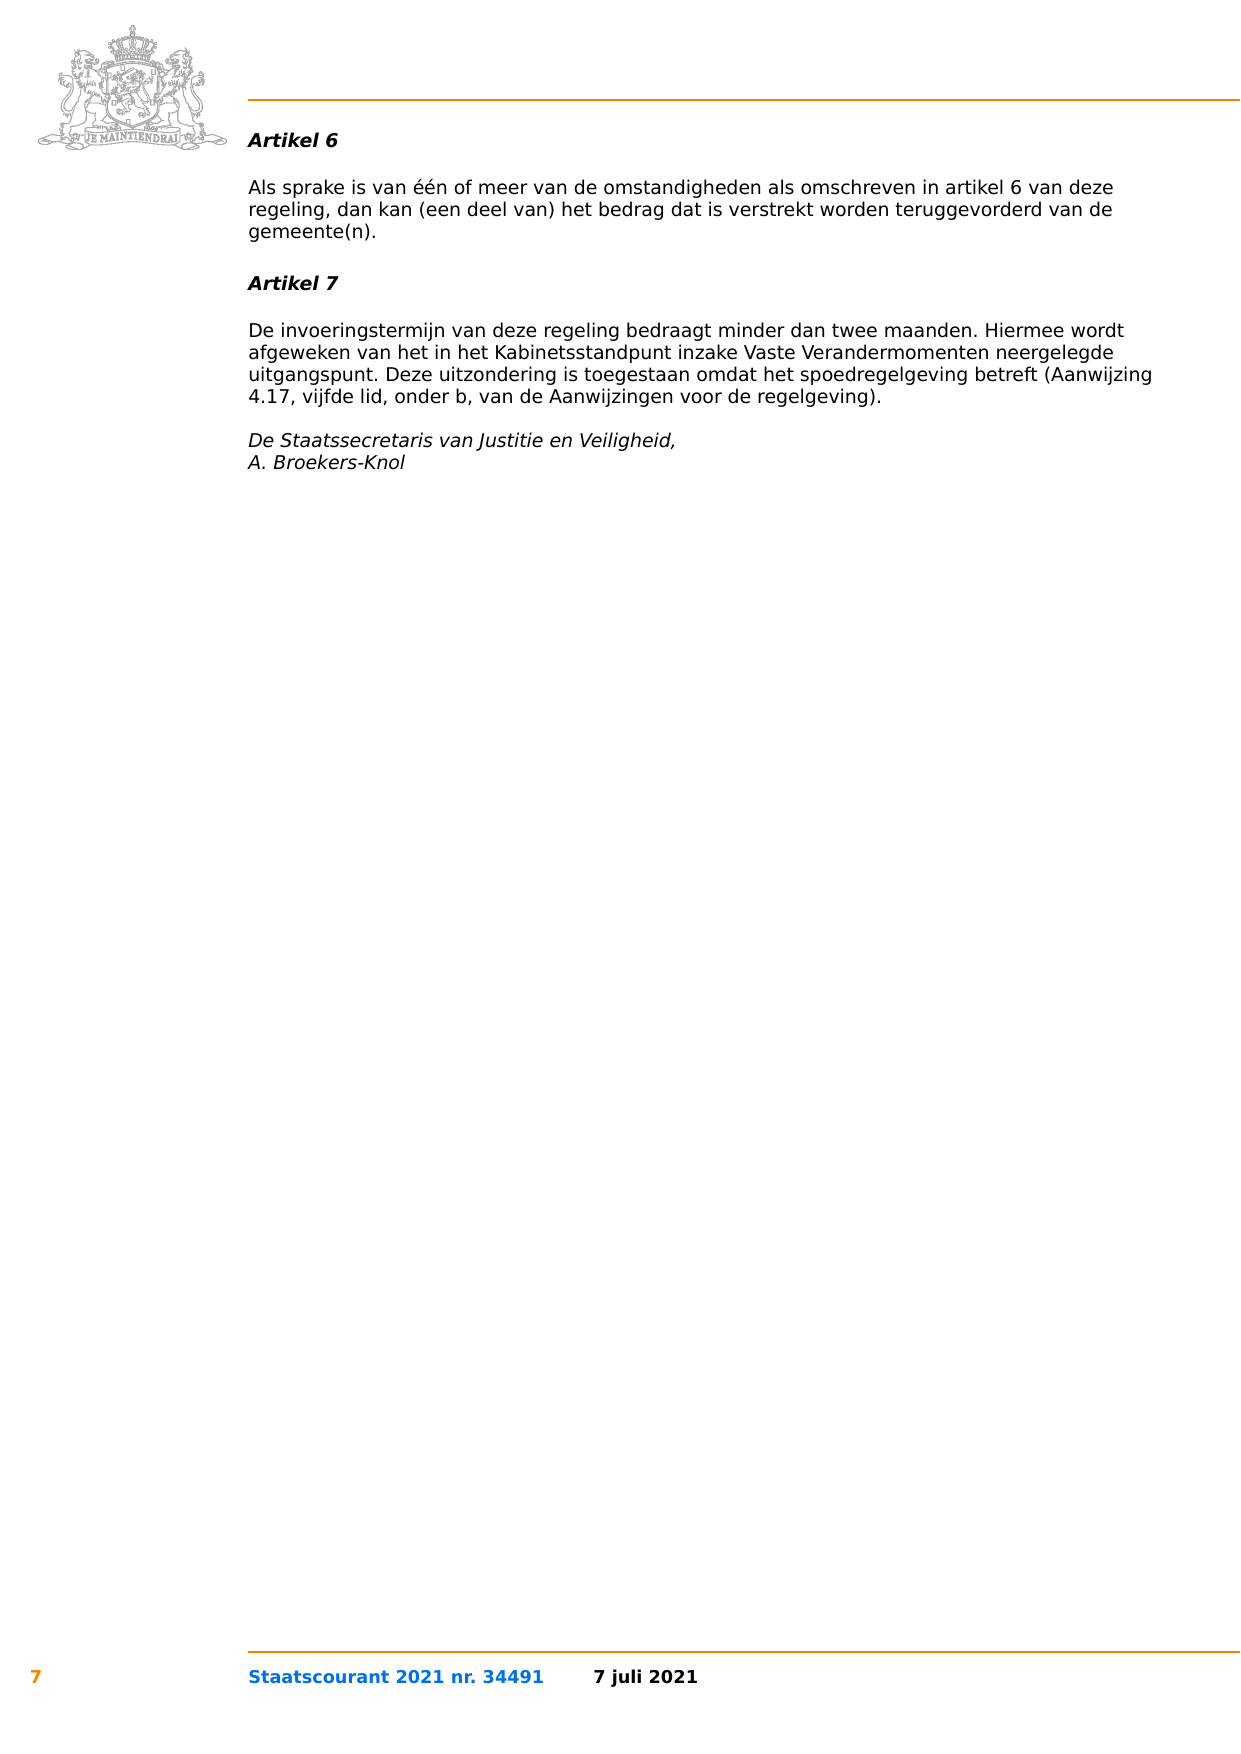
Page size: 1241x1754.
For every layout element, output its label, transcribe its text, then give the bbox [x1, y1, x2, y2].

subtitle Artikel 7 [248, 273, 1163, 295]
subtitle Artikel 6 [248, 130, 1163, 152]
text Als sprake is van één of meer van de omstandigheden als omschreven in artikel 6 van deze regeling, dan kan (een deel van) het bedrag dat is verstrekt worden teruggevorderd van de gemeente(n). [248, 177, 1163, 243]
text De Staatssecretaris van Justitie en Veiligheid, A. Broekers-Knol [248, 429, 1163, 473]
text De invoeringstermijn van deze regeling bedraagt minder dan twee maanden. Hiermee wordt afgeweken van het in het Kabinetsstandpunt inzake Vaste Verandermomenten neergelegde uitgangspunt. Deze uitzondering is toegestaan omdat het spoedregelgeving betreft (Aanwijzing 4.17, vijfde lid, onder b, van de Aanwijzingen voor de regelgeving). [248, 320, 1163, 408]
picture [38, 25, 227, 150]
